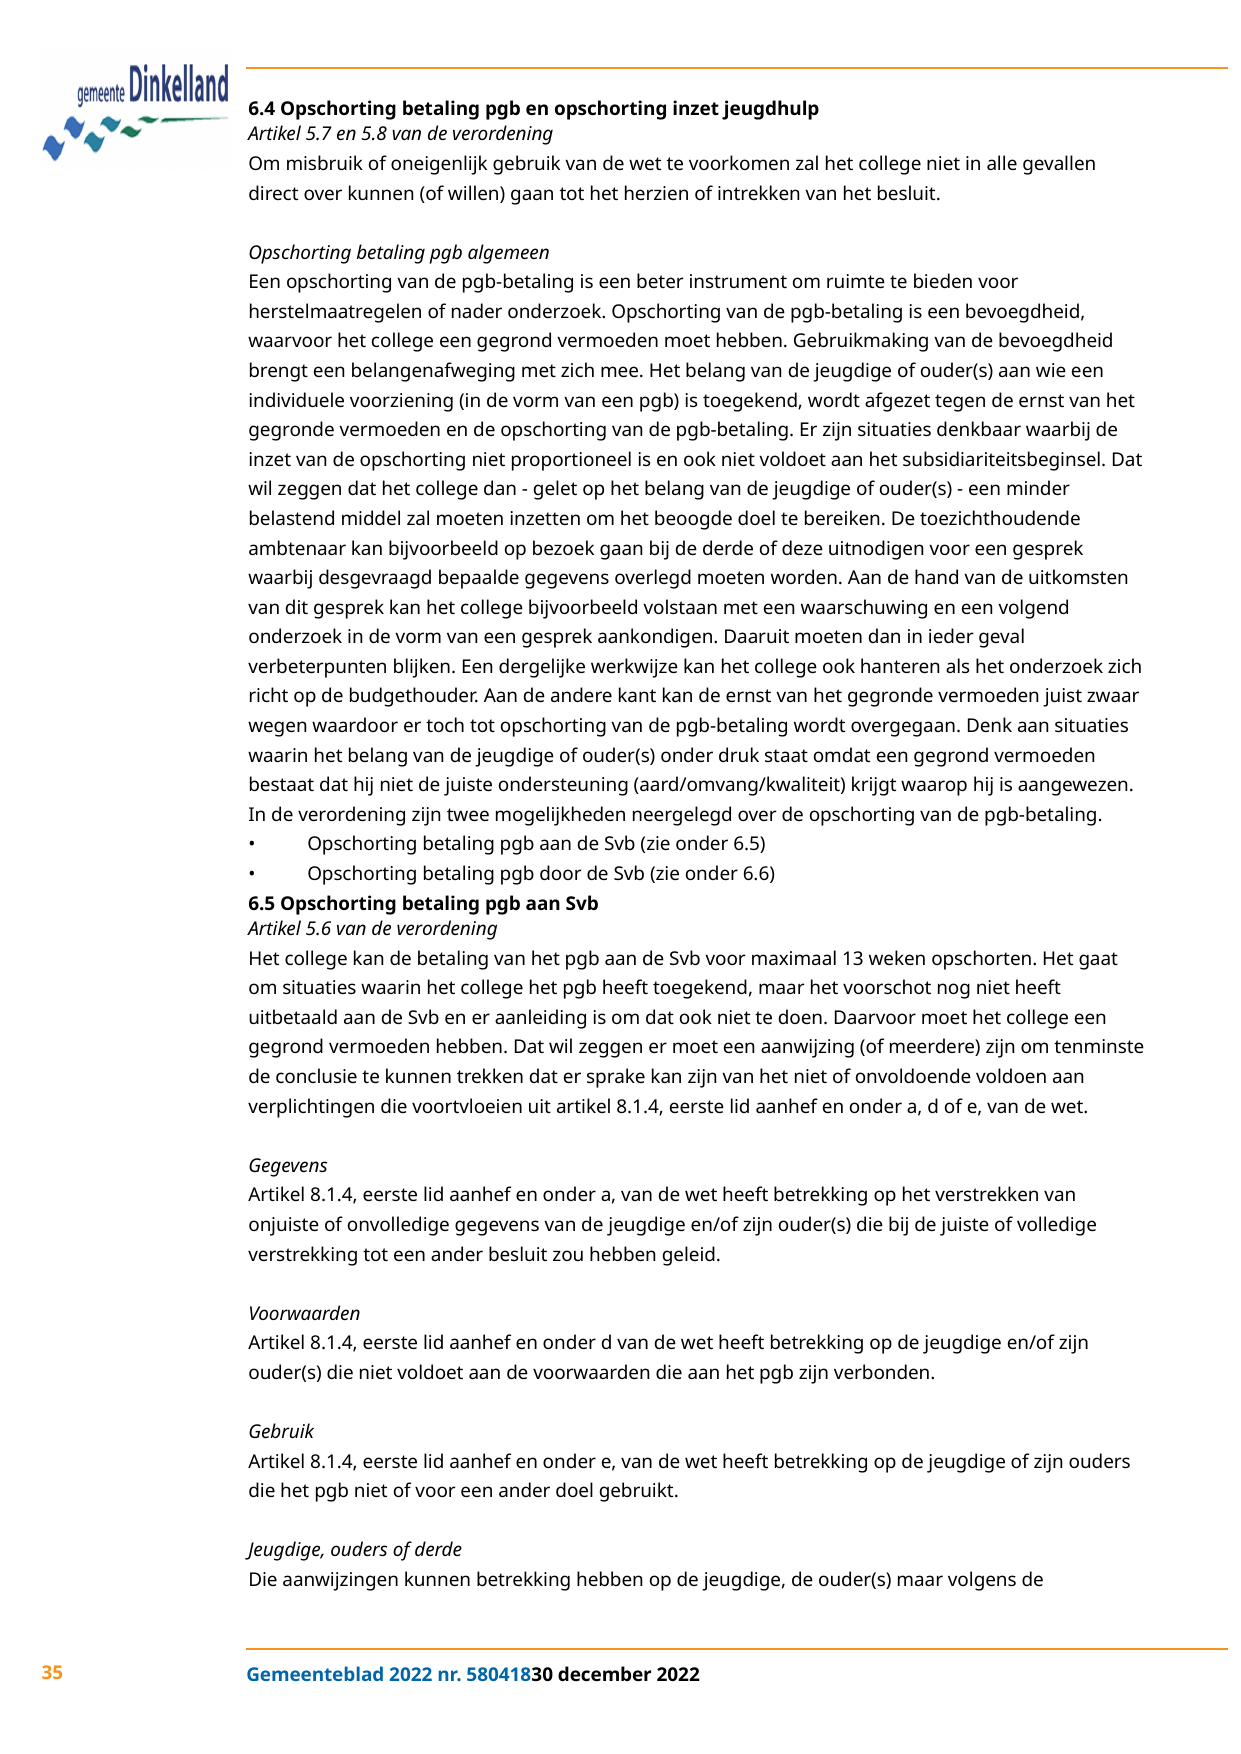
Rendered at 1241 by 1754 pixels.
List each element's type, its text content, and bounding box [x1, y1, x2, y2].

text Een opschorting van de pgb-betaling is een beter instrument om ruimte te bieden voor herstelmaatregelen of nader onderzoek. Opschorting van de pgb-betaling is een bevoegdheid, waarvoor het college een gegrond vermoeden moet hebben. Gebruikmaking van de bevoegdheid brengt een belangenafweging met zich mee. Het belang van de jeugdige of ouder(s) aan wie een individuele voorziening (in de vorm van een pgb) is toegekend, wordt afgezet tegen de ernst van het gegronde vermoeden en de opschorting van de pgb-betaling. Er zijn situaties denkbaar waarbij de inzet van de opschorting niet proportioneel is en ook niet voldoet aan het subsidiariteitsbeginsel. Dat wil zeggen dat het college dan - gelet op het belang van de jeugdige of ouder(s) - een minder belastend middel zal moeten inzetten om het beoogde doel te bereiken. De toezichthoudende ambtenaar kan bijvoorbeeld op bezoek gaan bij de derde of deze uitnodigen voor een gesprek waarbij desgevraagd bepaalde gegevens overlegd moeten worden. Aan de hand van de uitkomsten van dit gesprek kan het college bijvoorbeeld volstaan met een waarschuwing en een volgend onderzoek in de vorm van een gesprek aankondigen. Daaruit moeten dan in ieder geval verbeterpunten blijken. Een dergelijke werkwijze kan het college ook hanteren als het onderzoek zich richt op de budgethouder. Aan de andere kant kan de ernst van het gegronde vermoeden juist zwaar wegen waardoor er toch tot opschorting van de pgb-betaling wordt overgegaan. Denk aan situaties waarin het belang van de jeugdige of ouder(s) onder druk staat omdat een gegrond vermoeden bestaat dat hij niet de juiste ondersteuning (aard/omvang/kwaliteit) krijgt waarop hij is aangewezen. In de verordening zijn twee mogelijkheden neergelegd over de opschorting van de pgb-betaling. [248, 268, 1152, 827]
text Opschorting betaling pgb algemeen [248, 239, 1152, 264]
text Artikel 8.1.4, eerste lid aanhef en onder e, van de wet heeft betrekking op de jeugdige of zijn ouders die het pgb niet of voor een ander doel gebruikt. [248, 1448, 1152, 1503]
text Artikel 8.1.4, eerste lid aanhef en onder a, van de wet heeft betrekking op het verstrekken van onjuiste of onvolledige gegevens van de jeugdige en/of zijn ouder(s) die bij de juiste of volledige verstrekking tot een ander besluit zou hebben geleid. [248, 1182, 1152, 1267]
text Artikel 5.7 en 5.8 van de verordening [248, 121, 1152, 146]
text Het college kan de betaling van het pgb aan de Svb voor maximaal 13 weken opschorten. Het gaat om situaties waarin het college het pgb heeft toegekend, maar het voorschot nog niet heeft uitbetaald aan de Svb en er aanleiding is om dat ook niet te doen. Daarvoor moet het college een gegrond vermoeden hebben. Dat wil zeggen er moet een aanwijzing (of meerdere) zijn om tenminste de conclusie te kunnen trekken dat er sprake kan zijn van het niet of onvoldoende voldoen aan verplichtingen die voortvloeien uit artikel 8.1.4, eerste lid aanhef en onder a, d of e, van de wet. [248, 945, 1152, 1119]
list Opschorting betaling pgb door de Svb (zie onder 6.6) [248, 860, 1152, 886]
text Gegevens [248, 1152, 1152, 1178]
text Artikel 5.6 van de verordening [248, 915, 1152, 941]
text Artikel 8.1.4, eerste lid aanhef en onder d van de wet heeft betrekking op de jeugdige en/of zijn ouder(s) die niet voldoet aan de voorwaarden die aan het pgb zijn verbonden. [248, 1329, 1152, 1385]
text Die aanwijzingen kunnen betrekking hebben op de jeugdige, de ouder(s) maar volgens de [248, 1566, 1152, 1592]
text 6.5 Opschorting betaling pgb aan Svb [248, 890, 1152, 915]
text 6.4 Opschorting betaling pgb en opschorting inzet jeugdhulp [248, 95, 1152, 121]
text Jeugdige, ouders of derde [248, 1537, 1152, 1562]
picture [41, 47, 231, 172]
text Gebruik [248, 1418, 1152, 1444]
text Om misbruik of oneigenlijk gebruik van de wet te voorkomen zal het college niet in alle gevallen direct over kunnen (of willen) gaan tot het herzien of intrekken van het besluit. [248, 150, 1152, 205]
text Voorwaarden [248, 1300, 1152, 1326]
list Opschorting betaling pgb aan de Svb (zie onder 6.5) [248, 831, 1152, 856]
